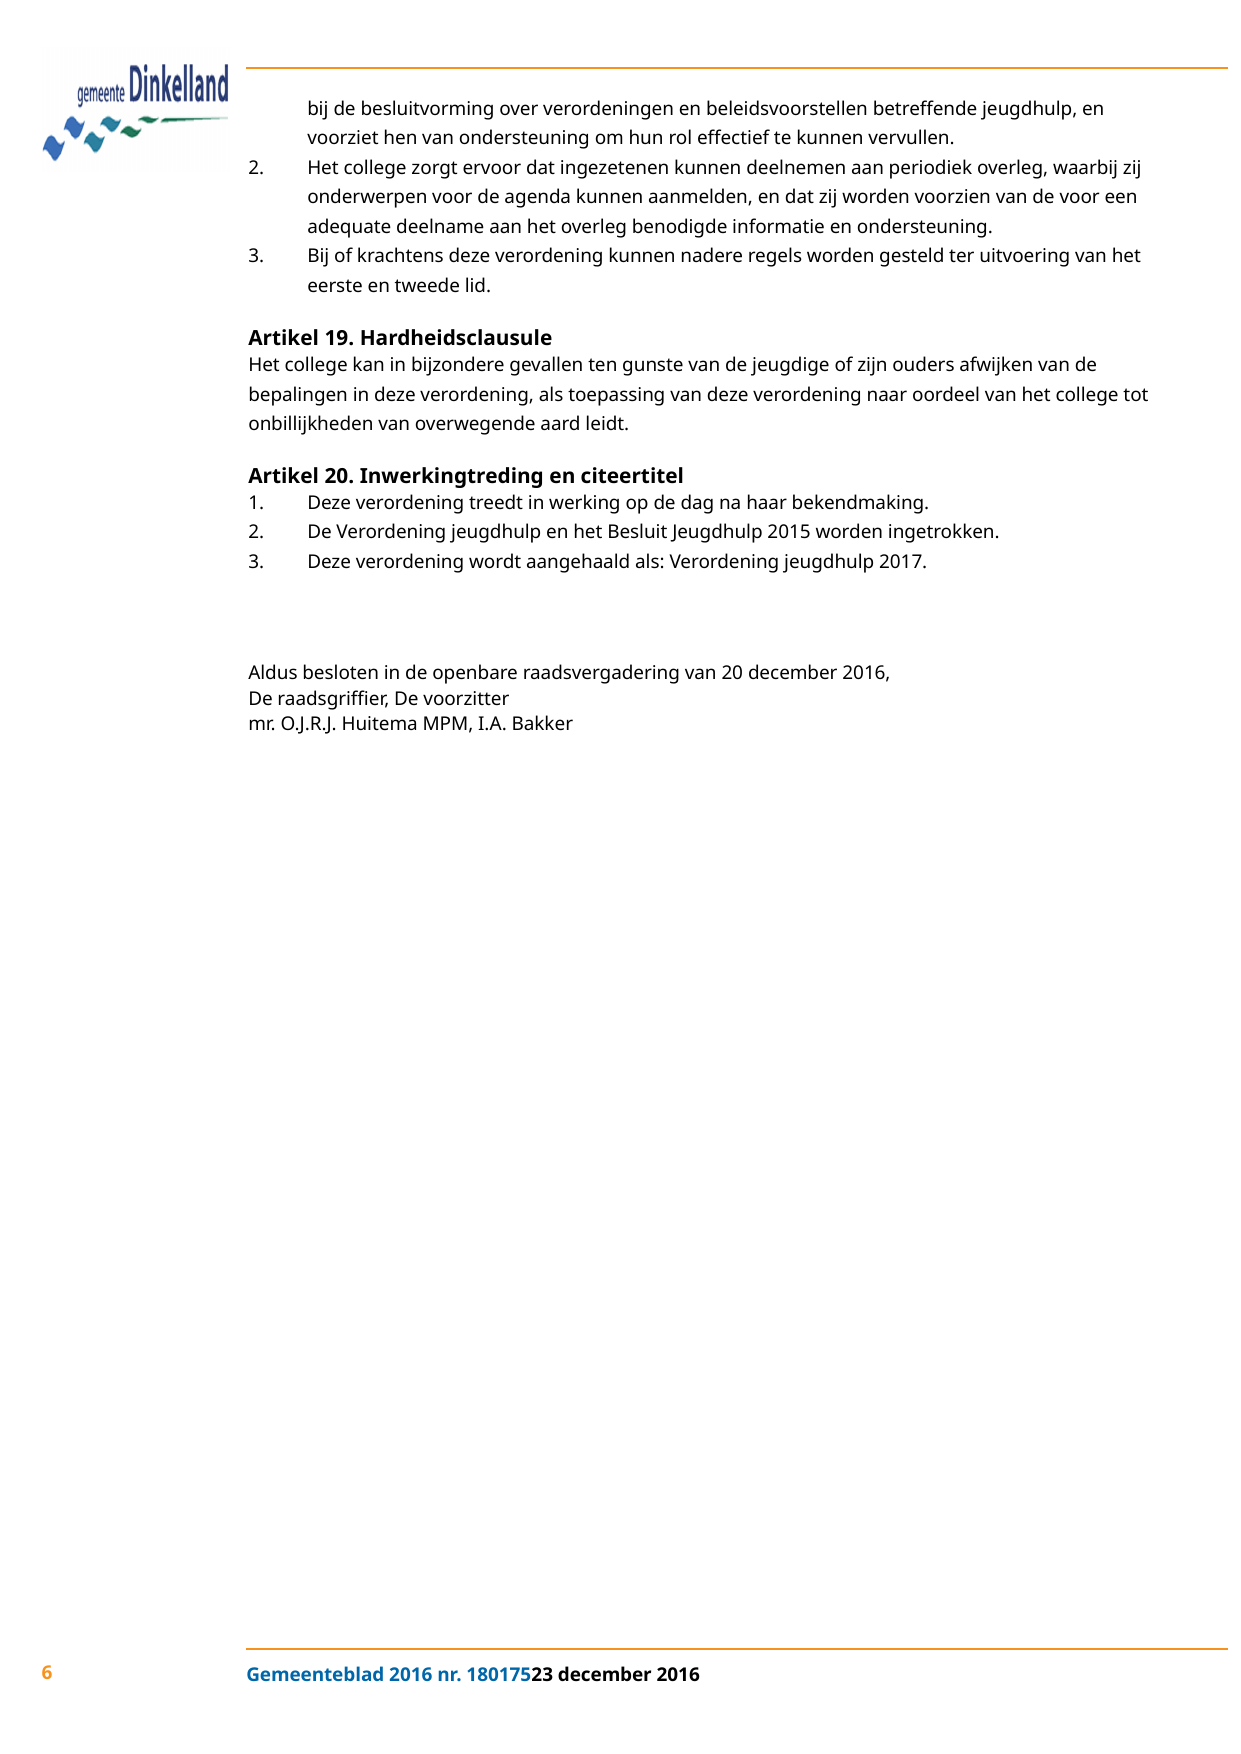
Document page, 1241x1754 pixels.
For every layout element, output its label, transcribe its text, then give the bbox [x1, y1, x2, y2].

list De Verordening jeugdhulp en het Besluit Jeugdhulp 2015 worden ingetrokken. [248, 519, 1152, 544]
list Deze verordening treedt in werking op de dag na haar bekendmaking. [248, 489, 1152, 515]
text Het college kan in bijzondere gevallen ten gunste van de jeugdige of zijn ouders afwijken van de bepalingen in deze verordening, als toepassing van deze verordening naar oordeel van het college tot onbillijkheden van overwegende aard leidt. [248, 351, 1152, 436]
picture [41, 47, 231, 172]
text Aldus besloten in de openbare raadsvergadering van 20 december 2016, [248, 659, 1152, 685]
text Artikel 19. Hardheidsclausule [248, 323, 1152, 351]
text De raadsgriffier, De voorzitter [248, 685, 1152, 710]
list bij de besluitvorming over verordeningen en beleidsvoorstellen betreffende jeugdhulp, en voorziet hen van ondersteuning om hun rol effectief te kunnen vervullen. [248, 95, 1152, 150]
text mr. O.J.R.J. Huitema MPM, I.A. Bakker [248, 710, 1152, 736]
list Deze verordening wordt aangehaald als: Verordening jeugdhulp 2017. [248, 548, 1152, 574]
list Het college zorgt ervoor dat ingezetenen kunnen deelnemen aan periodiek overleg, waarbij zij onderwerpen voor de agenda kunnen aanmelden, en dat zij worden voorzien van de voor een adequate deelname aan het overleg benodigde informatie en ondersteuning. [248, 154, 1152, 239]
text Artikel 20. Inwerkingtreding en citeertitel [248, 461, 1152, 489]
list Bij of krachtens deze verordening kunnen nadere regels worden gesteld ter uitvoering van het eerste en tweede lid. [248, 243, 1152, 298]
